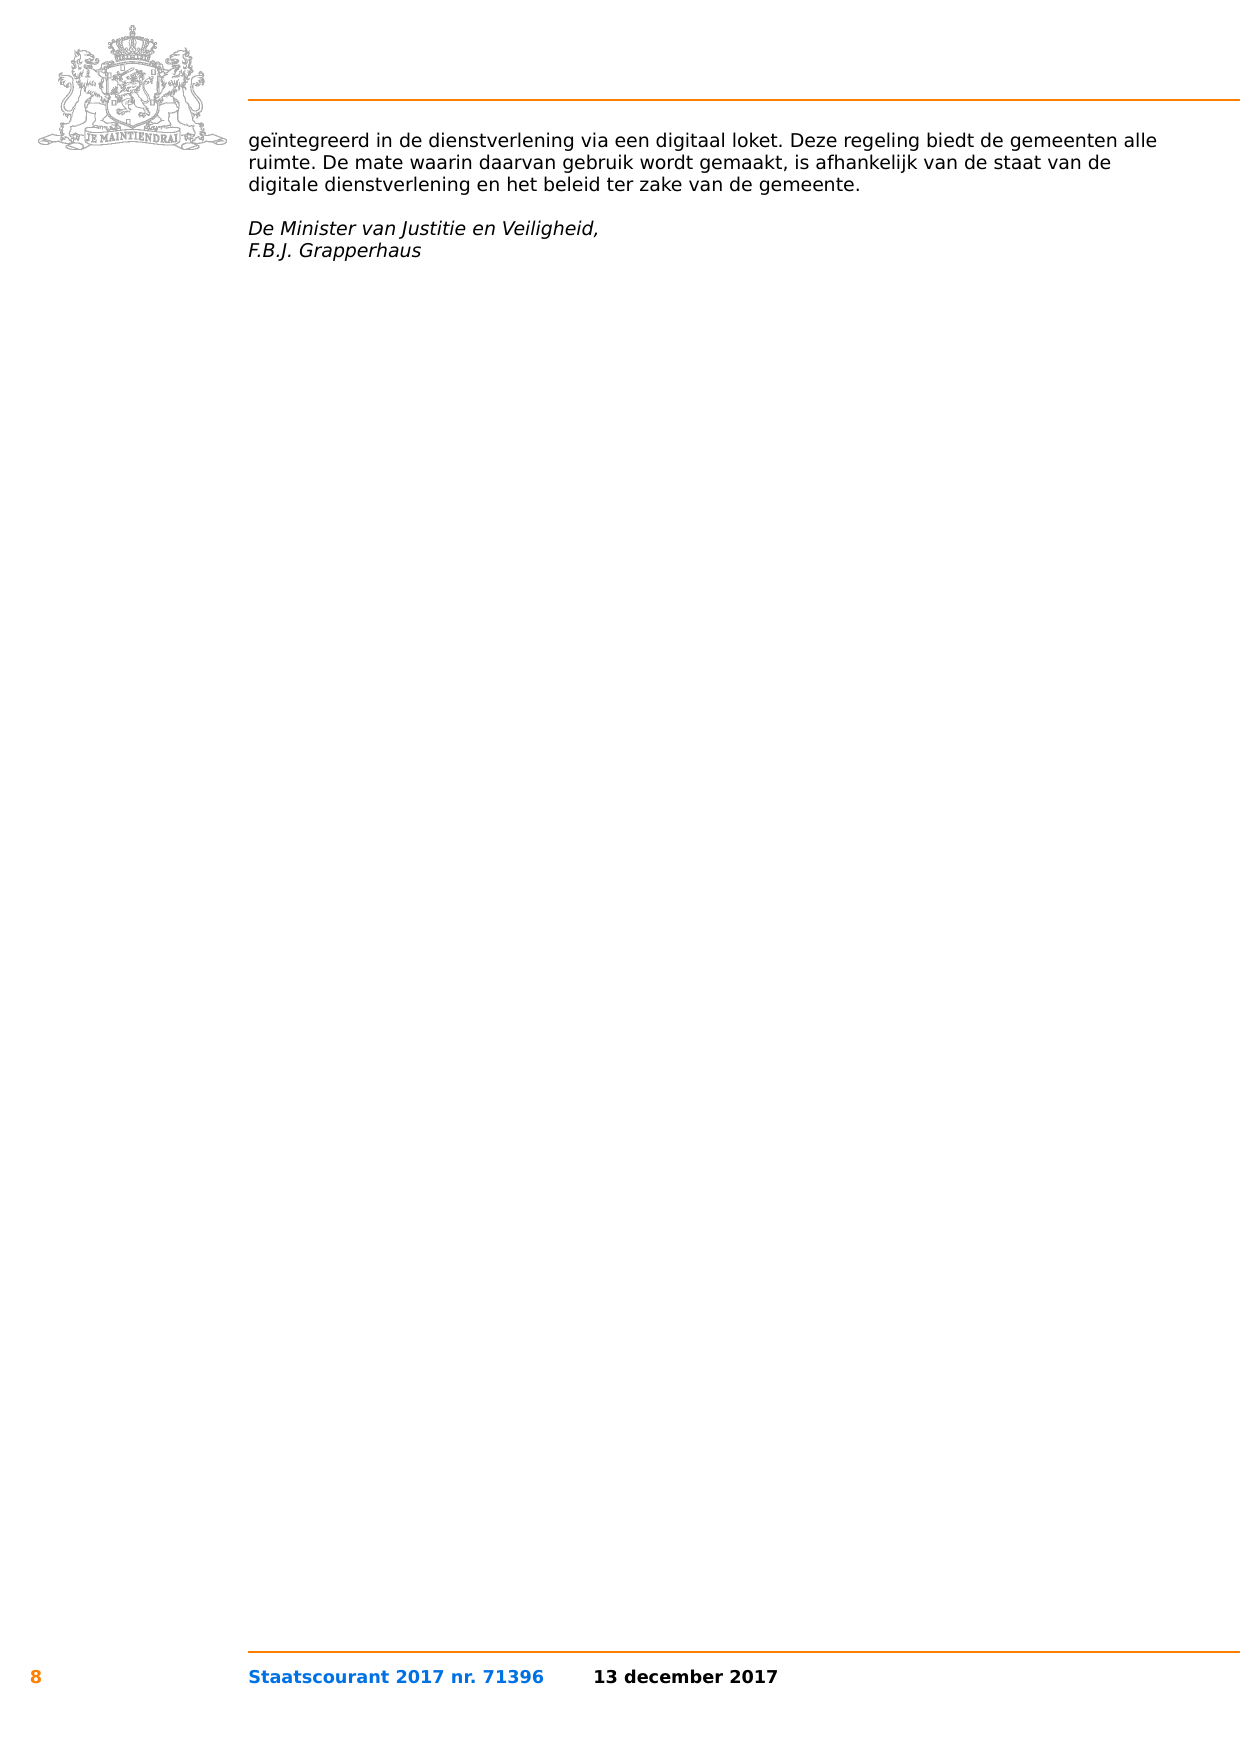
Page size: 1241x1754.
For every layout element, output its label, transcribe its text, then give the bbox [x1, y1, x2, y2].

picture [38, 25, 227, 150]
text De Minister van Justitie en Veiligheid, F.B.J. Grapperhaus [248, 218, 1163, 262]
text geïntegreerd in de dienstverlening via een digitaal loket. Deze regeling biedt de gemeenten alle ruimte. De mate waarin daarvan gebruik wordt gemaakt, is afhankelijk van de staat van de digitale dienstverlening en het beleid ter zake van de gemeente. [248, 130, 1163, 196]
